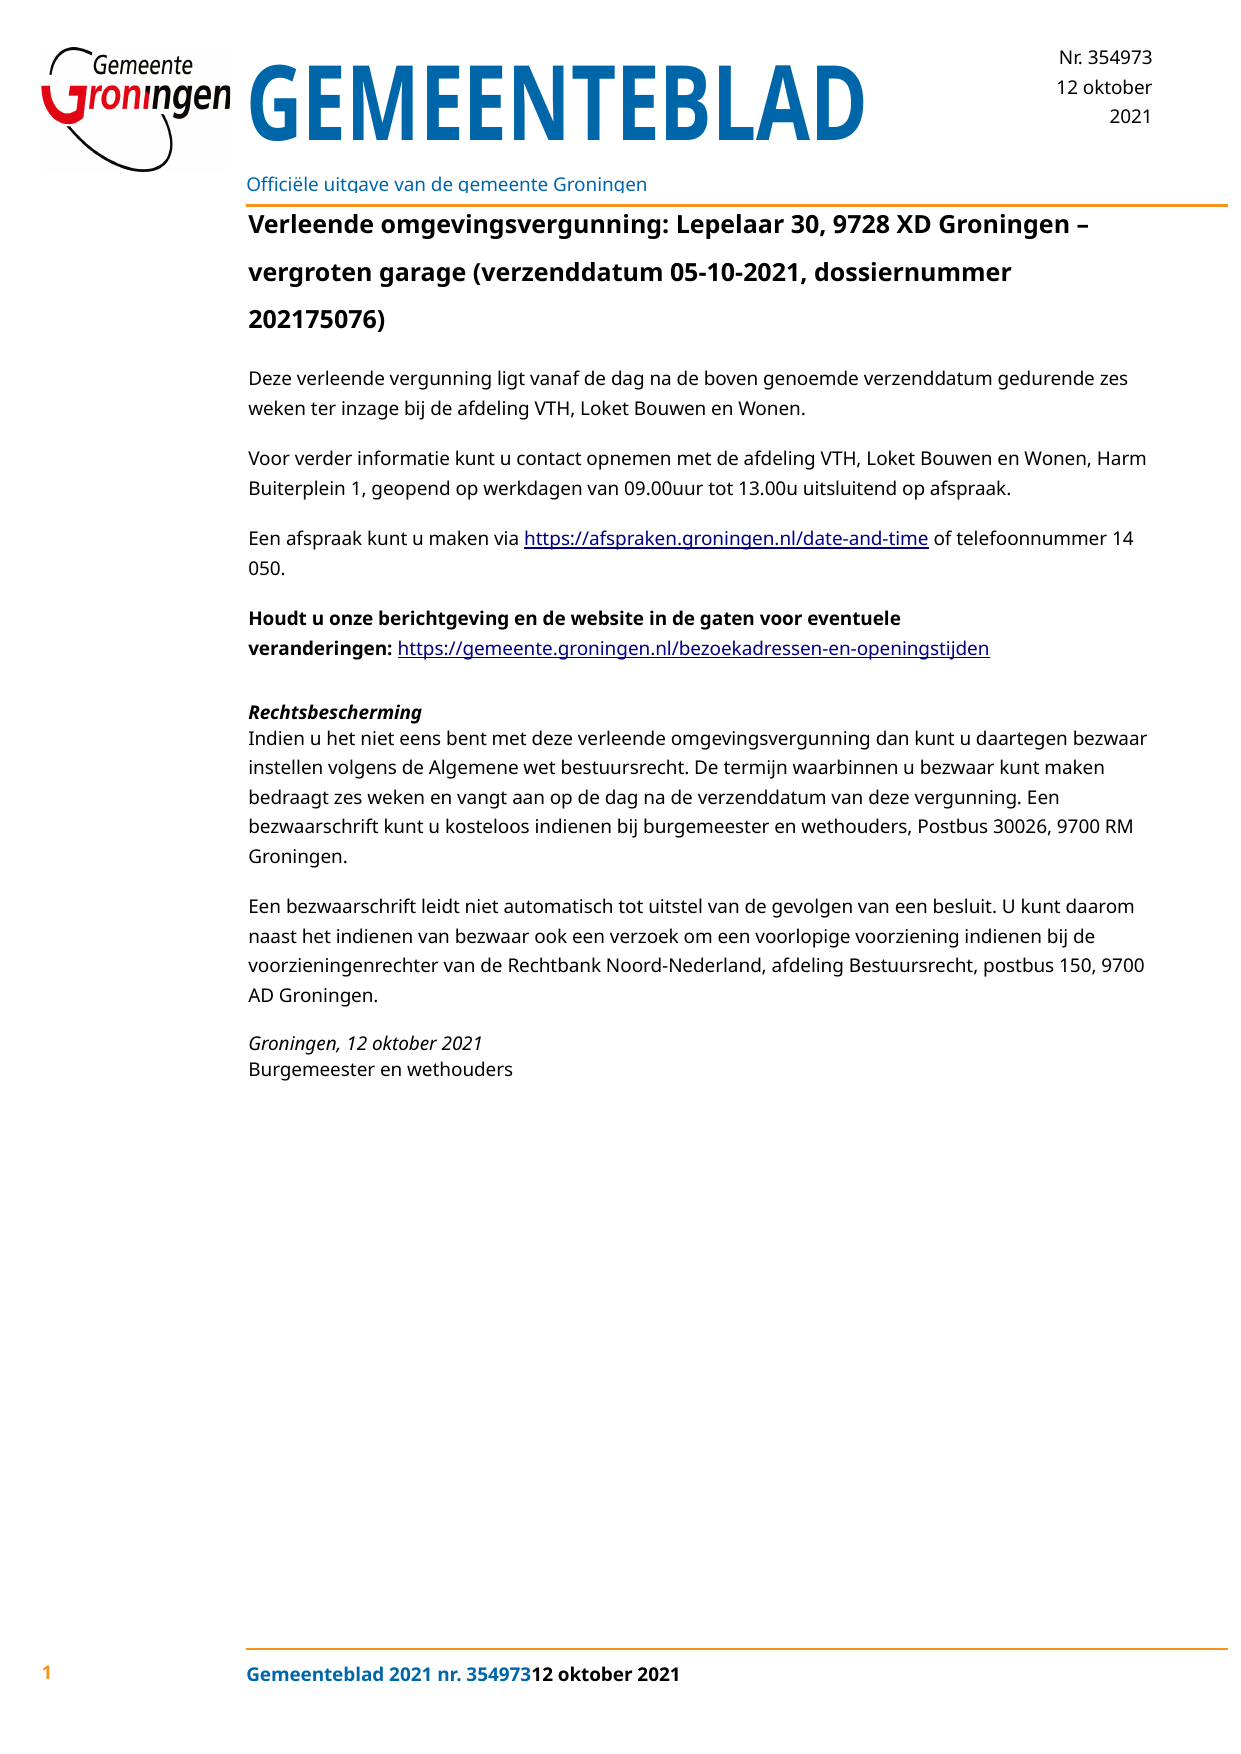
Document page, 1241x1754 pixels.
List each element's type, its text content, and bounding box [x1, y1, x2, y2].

text Een bezwaarschrift leidt niet automatisch tot uitstel van de gevolgen van een besluit. U kunt daarom naast het indienen van bezwaar ook een verzoek om een voorlopige voorziening indienen bij de voorzieningenrechter van de Rechtbank Noord-Nederland, afdeling Bestuursrecht, postbus 150, 9700 AD Groningen. [248, 893, 1152, 1008]
text Een afspraak kunt u maken via https://afspraken.groningen.nl/date-and-time of telefoonnummer 14 050. [248, 526, 1152, 581]
text Voor verder informatie kunt u contact opnemen met de afdeling VTH, Loket Bouwen en Wonen, Harm Buiterplein 1, geopend op werkdagen van 09.00uur tot 13.00u uitsluitend op afspraak. [248, 446, 1152, 501]
text Burgemeester en wethouders [248, 1056, 1152, 1082]
text Groningen, 12 oktober 2021 [248, 1030, 1152, 1056]
picture [41, 47, 231, 172]
text Verleende omgevingsvergunning: Lepelaar 30, 9728 XD Groningen – vergroten garage (verzenddatum 05-10-2021, dossiernummer 202175076) [248, 207, 1152, 336]
text Deze verleende vergunning ligt vanaf de dag na de boven genoemde verzenddatum gedurende zes weken ter inzage bij de afdeling VTH, Loket Bouwen en Wonen. [248, 366, 1152, 421]
text Rechtsbescherming [248, 699, 1152, 725]
text Houdt u onze berichtgeving en de website in de gaten voor eventuele veranderingen: https://gemeente.groningen.nl/bezoekadressen-en-openingstijden [248, 606, 1152, 661]
text Indien u het niet eens bent met deze verleende omgevingsvergunning dan kunt u daartegen bezwaar instellen volgens de Algemene wet bestuursrecht. De termijn waarbinnen u bezwaar kunt maken bedraagt zes weken en vangt aan op de dag na de verzenddatum van deze vergunning. Een bezwaarschrift kunt u kosteloos indienen bij burgemeester en wethouders, Postbus 30026, 9700 RM Groningen. [248, 725, 1152, 869]
